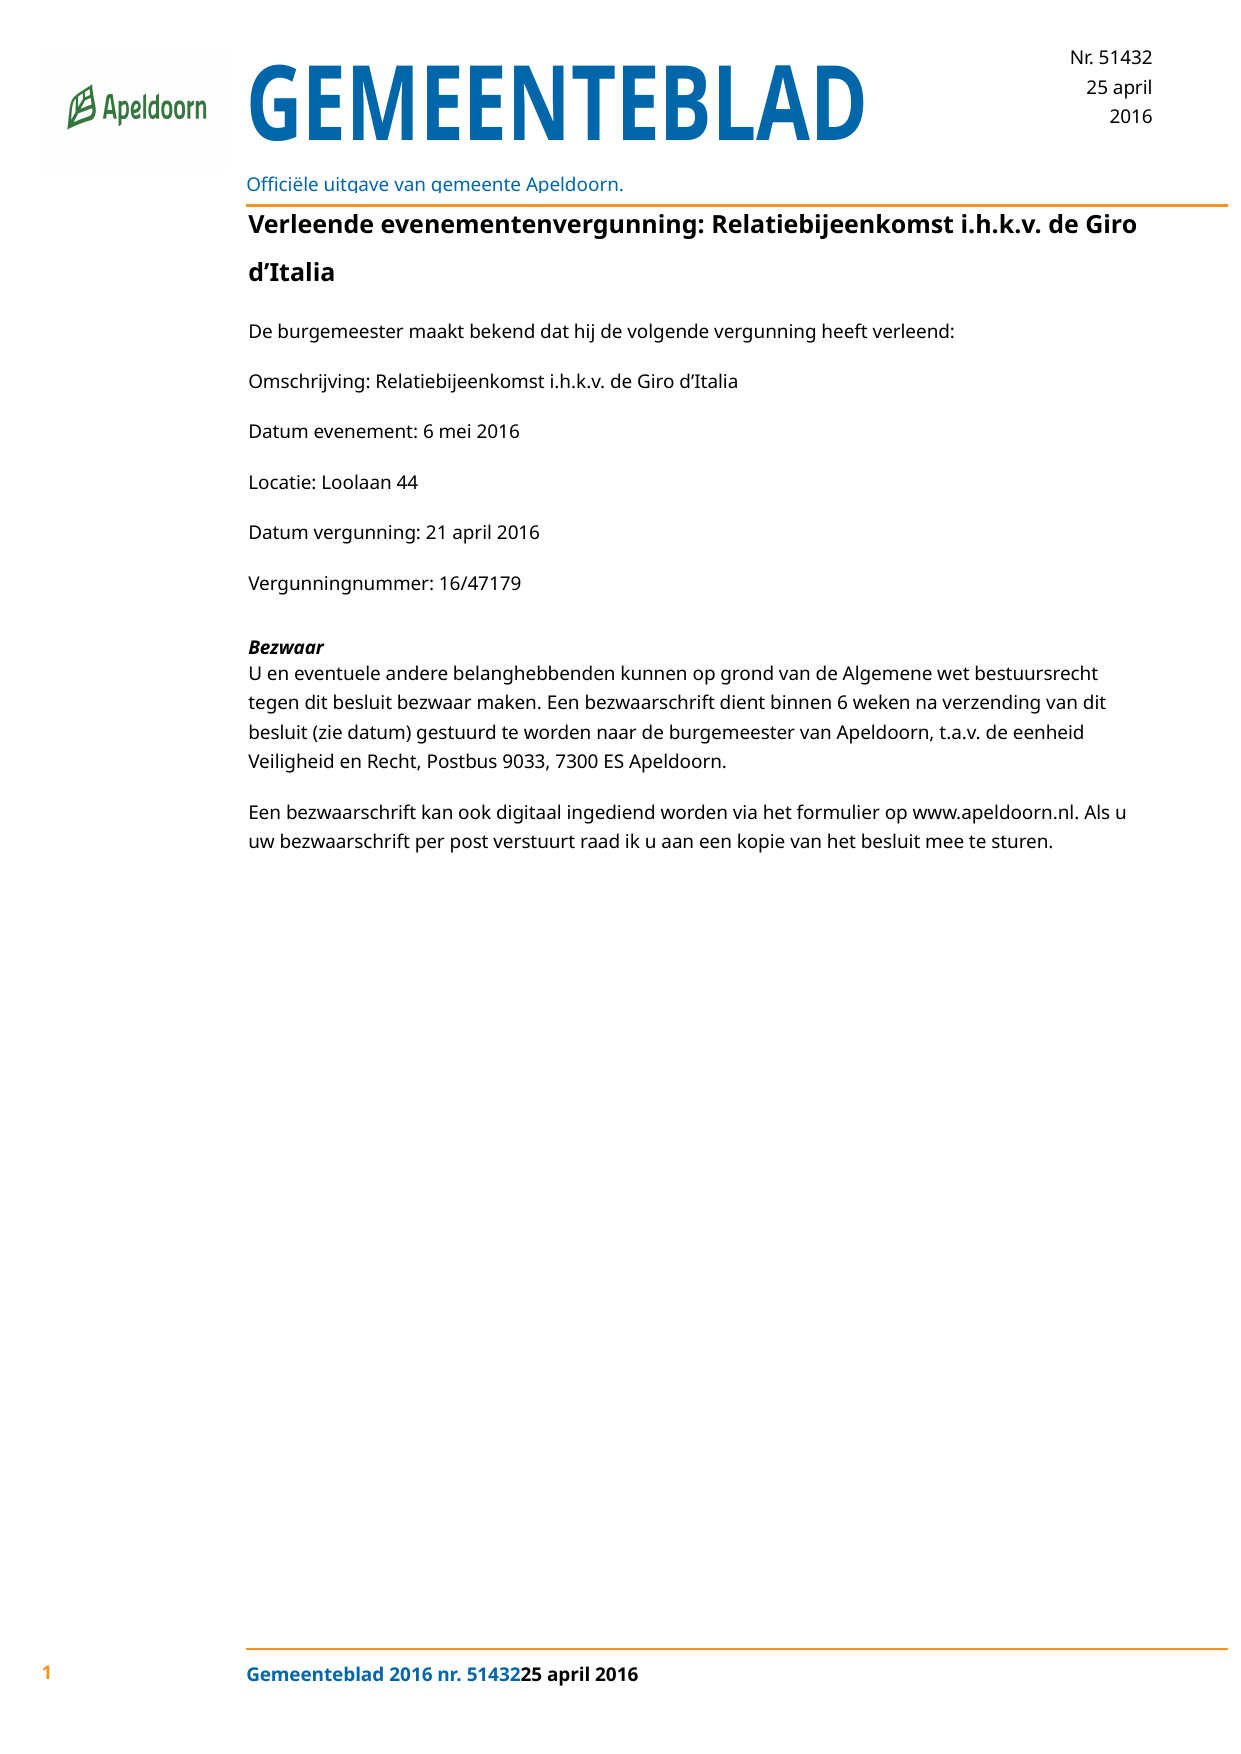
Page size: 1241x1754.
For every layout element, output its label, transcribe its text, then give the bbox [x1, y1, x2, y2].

text Omschrijving: Relatiebijeenkomst i.h.k.v. de Giro d’Italia [248, 368, 1152, 394]
text Datum vergunning: 21 april 2016 [248, 519, 1152, 545]
text Locatie: Loolaan 44 [248, 469, 1152, 495]
text Bezwaar [248, 634, 1152, 660]
text Vergunningnummer: 16/47179 [248, 570, 1152, 596]
picture [41, 47, 231, 172]
text Datum evenement: 6 mei 2016 [248, 419, 1152, 444]
text Verleende evenementenvergunning: Relatiebijeenkomst i.h.k.v. de Giro d’Italia [248, 207, 1152, 288]
text De burgemeester maakt bekend dat hij de volgende vergunning heeft verleend: [248, 318, 1152, 344]
text Een bezwaarschrift kan ook digitaal ingediend worden via het formulier op www.apeldoorn.nl. Als u uw bezwaarschrift per post verstuurt raad ik u aan een kopie van het besluit mee te sturen. [248, 799, 1152, 854]
text U en eventuele andere belanghebbenden kunnen op grond van de Algemene wet bestuursrecht tegen dit besluit bezwaar maken. Een bezwaarschrift dient binnen 6 weken na verzending van dit besluit (zie datum) gestuurd te worden naar de burgemeester van Apeldoorn, t.a.v. de eenheid Veiligheid en Recht, Postbus 9033, 7300 ES Apeldoorn. [248, 660, 1152, 774]
